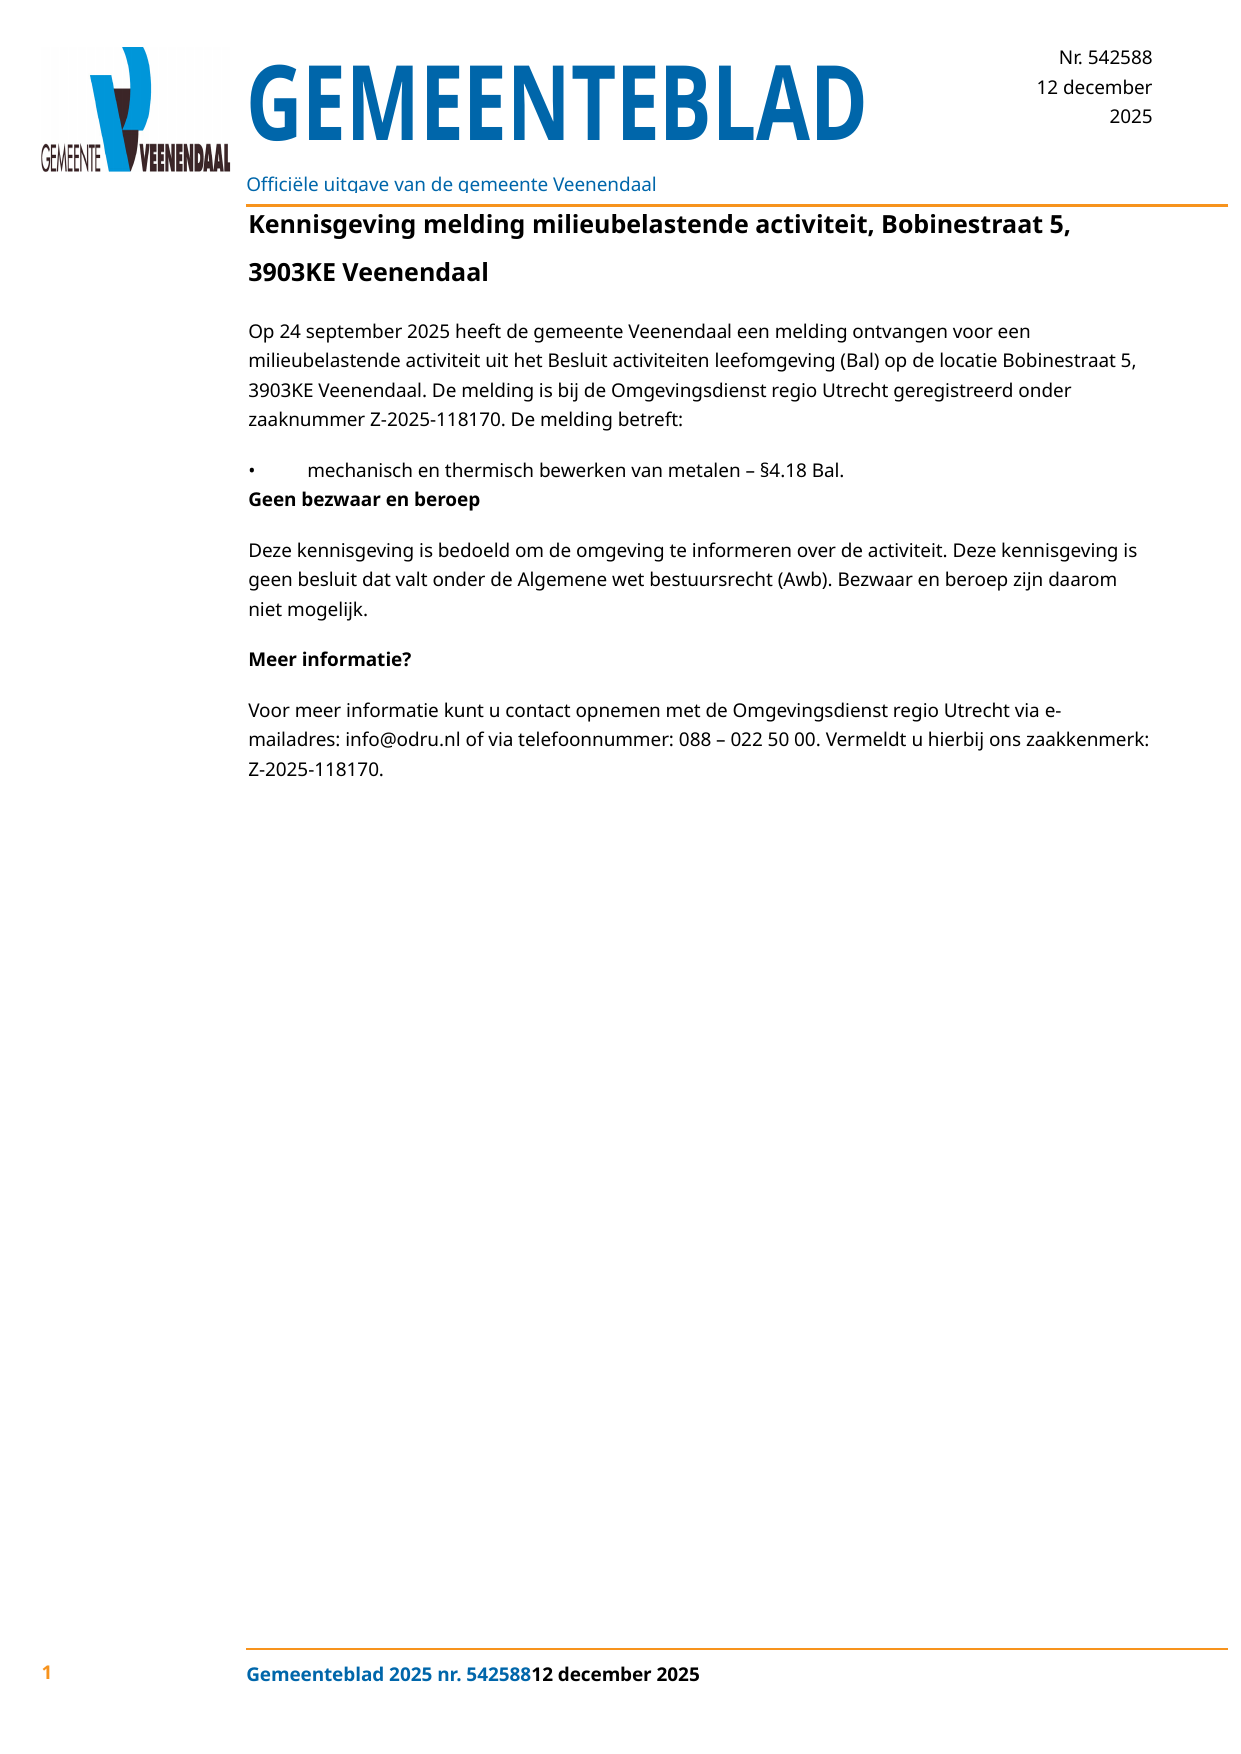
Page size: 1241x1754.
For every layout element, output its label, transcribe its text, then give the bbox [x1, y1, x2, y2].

text Geen bezwaar en beroep [248, 487, 1152, 512]
picture [123, 47, 231, 172]
text Kennisgeving melding milieubelastende activiteit, Bobinestraat 5, 3903KE Veenendaal [248, 207, 1152, 288]
text Meer informatie? [248, 647, 1152, 672]
text Voor meer informatie kunt u contact opnemen met de Omgevingsdienst regio Utrecht via e-mailadres: info@odru.nl of via telefoonnummer: 088 – 022 50 00. Vermeldt u hierbij ons zaakkenmerk: Z-2025-118170. [248, 697, 1152, 782]
text Deze kennisgeving is bedoeld om de omgeving te informeren over de activiteit. Deze kennisgeving is geen besluit dat valt onder de Algemene wet bestuursrecht (Awb). Bezwaar en beroep zijn daarom niet mogelijk. [248, 537, 1152, 622]
text Op 24 september 2025 heeft de gemeente Veenendaal een melding ontvangen voor een milieubelastende activiteit uit het Besluit activiteiten leefomgeving (Bal) op de locatie Bobinestraat 5, 3903KE Veenendaal. De melding is bij de Omgevingsdienst regio Utrecht geregistreerd onder zaaknummer Z-2025-118170. De melding betreft: [248, 318, 1152, 432]
list mechanisch en thermisch bewerken van metalen – §4.18 Bal. [248, 457, 1152, 483]
picture [41, 47, 130, 172]
